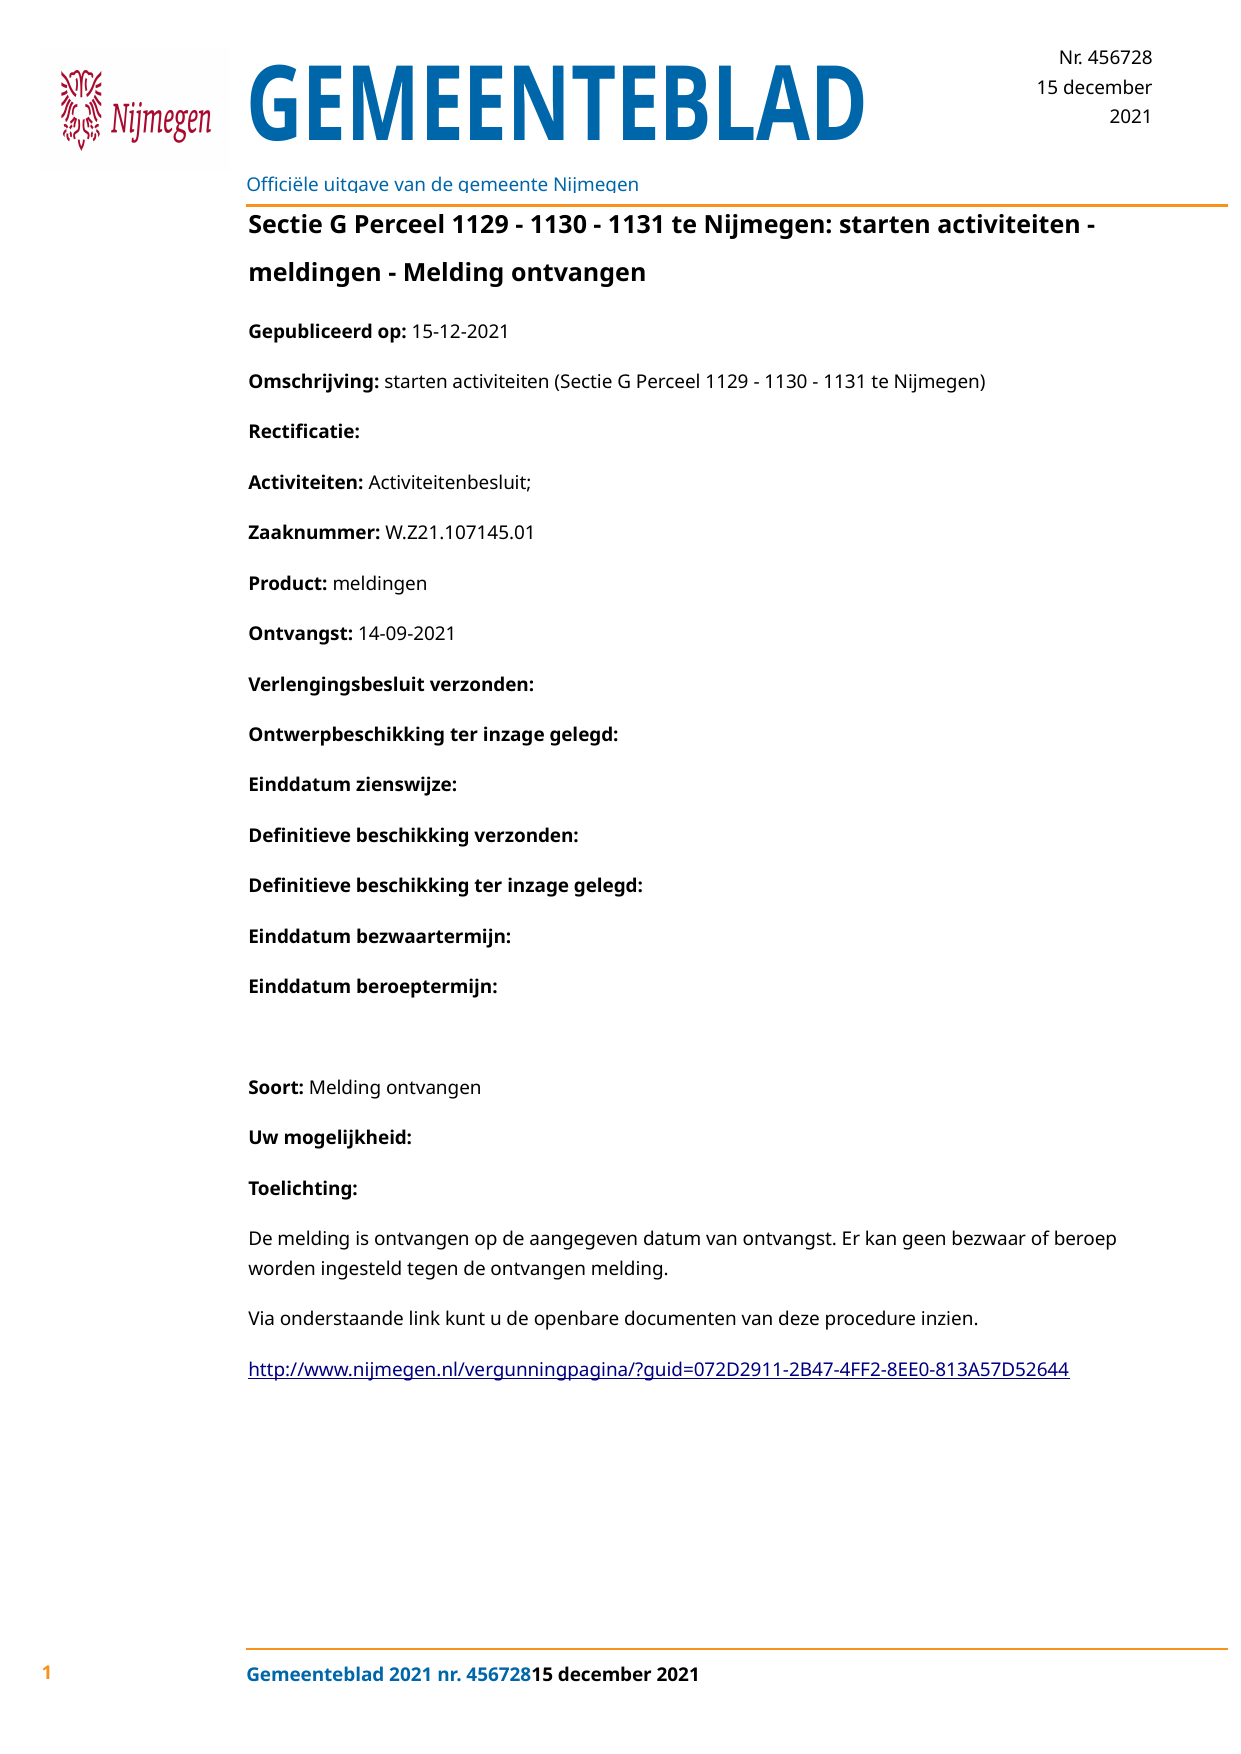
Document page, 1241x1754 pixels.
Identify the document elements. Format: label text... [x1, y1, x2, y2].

text Einddatum zienswijze: [248, 772, 1152, 797]
text Zaaknummer: W.Z21.107145.01 [248, 519, 1152, 545]
text Omschrijving: starten activiteiten (Sectie G Perceel 1129 - 1130 - 1131 te Nijmegen) [248, 368, 1152, 394]
text Einddatum beroeptermijn: [248, 973, 1152, 999]
text De melding is ontvangen op de aangegeven datum van ontvangst. Er kan geen bezwaar of beroep worden ingesteld tegen de ontvangen melding. [248, 1225, 1152, 1281]
text http://www.nijmegen.nl/vergunningpagina/?guid=072D2911-2B47-4FF2-8EE0-813A57D52644 [248, 1356, 1152, 1382]
text Ontvangst: 14-09-2021 [248, 620, 1152, 646]
text Activiteiten: Activiteitenbesluit; [248, 469, 1152, 495]
text Soort: Melding ontvangen [248, 1074, 1152, 1100]
text Via onderstaande link kunt u de openbare documenten van deze procedure inzien. [248, 1305, 1152, 1331]
picture [41, 47, 231, 172]
text Product: meldingen [248, 570, 1152, 596]
text Definitieve beschikking verzonden: [248, 822, 1152, 848]
text Uw mogelijkheid: [248, 1124, 1152, 1150]
text Rectificatie: [248, 419, 1152, 444]
text Sectie G Perceel 1129 - 1130 - 1131 te Nijmegen: starten activiteiten - meldingen - Melding ontvangen [248, 207, 1152, 288]
text Verlengingsbesluit verzonden: [248, 671, 1152, 697]
text Ontwerpbeschikking ter inzage gelegd: [248, 721, 1152, 747]
text Einddatum bezwaartermijn: [248, 923, 1152, 949]
text Gepubliceerd op: 15-12-2021 [248, 318, 1152, 344]
text Toelichting: [248, 1175, 1152, 1201]
text Definitieve beschikking ter inzage gelegd: [248, 872, 1152, 898]
